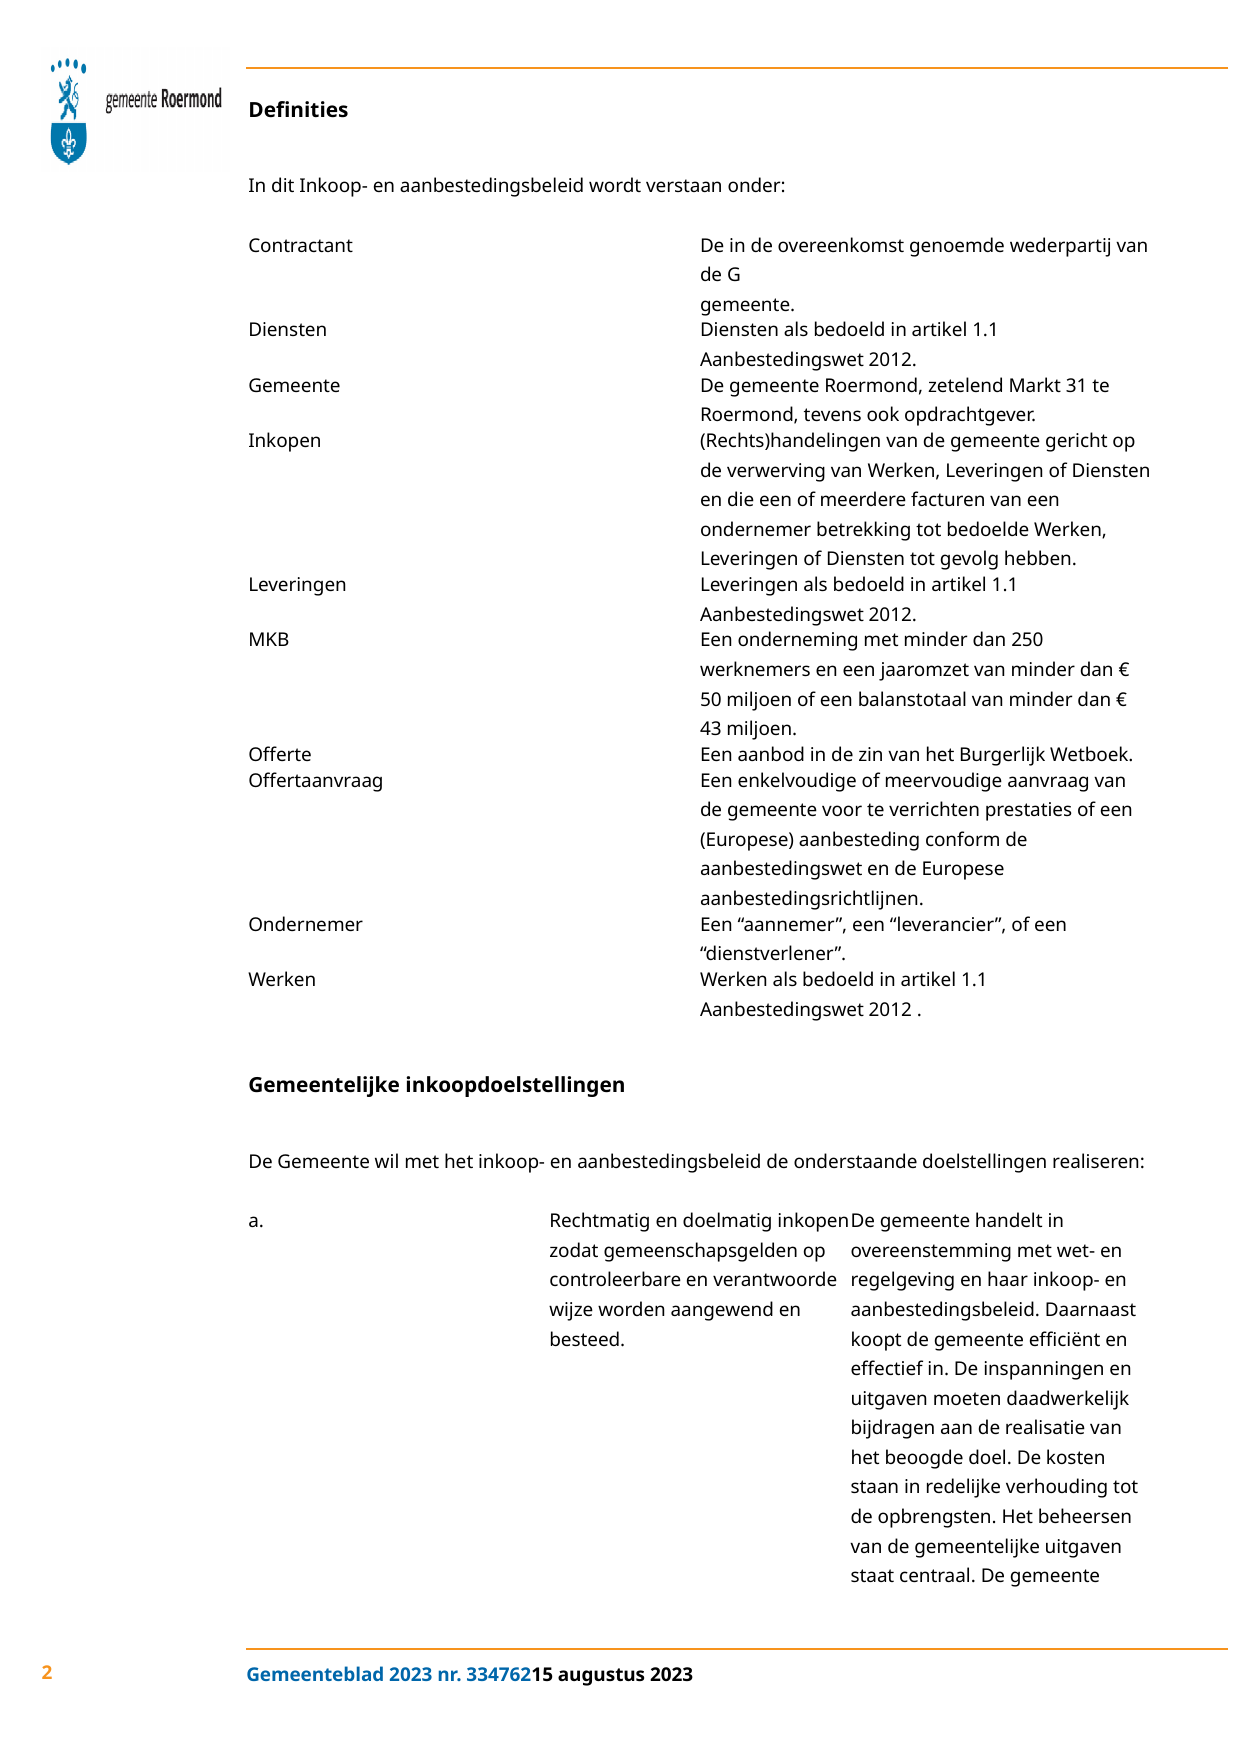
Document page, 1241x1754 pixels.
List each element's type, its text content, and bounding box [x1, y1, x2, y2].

table_cell Offerte [248, 741, 700, 767]
table_cell Ondernemer [248, 911, 700, 966]
table_header Contractant [248, 232, 700, 317]
table_header De gemeente handelt in overeenstemming met wet- en regelgeving en haar inkoop- en aanbestedingsbeleid. Daarnaast koopt de gemeente efficiënt en effectief in. De inspanningen en uitgaven moeten daadwerkelijk bijdragen aan de realisatie van het beoogde doel. De kosten staan in redelijke verhouding tot de opbrengsten. Het beheersen van de gemeentelijke uitgaven staat centraal. De gemeente [850, 1208, 1152, 1588]
table_cell Leveringen [248, 571, 700, 627]
table_cell Een “aannemer”, een “leverancier”, of een “dienstverlener”. [700, 911, 1152, 966]
table_header a. [248, 1208, 549, 1588]
table_cell Een onderneming met minder dan 250 werknemers en een jaaromzet van minder dan € 50 miljoen of een balanstotaal van minder dan € 43 miljoen. [700, 627, 1152, 741]
table_cell De gemeente Roermond, zetelend Markt 31 te Roermond, tevens ook opdrachtgever. [700, 372, 1152, 427]
table_cell Werken als bedoeld in artikel 1.1 Aanbestedingswet 2012 . [700, 966, 1152, 1022]
text Gemeentelijke inkoopdoelstellingen [248, 1070, 1152, 1099]
text De Gemeente wil met het inkoop- en aanbestedingsbeleid de onderstaande doelstellingen realiseren: [248, 1148, 1152, 1174]
table_cell Een enkelvoudige of meervoudige aanvraag van de gemeente voor te verrichten prestaties of een (Europese) aanbesteding conform de aanbestedingswet en de Europese aanbestedingsrichtlijnen. [700, 767, 1152, 911]
table_cell Werken [248, 966, 700, 1022]
table_cell Offertaanvraag [248, 767, 700, 911]
picture [41, 47, 231, 172]
table_cell Diensten [248, 317, 700, 372]
table_cell Een aanbod in de zin van het Burgerlijk Wetboek. [700, 741, 1152, 767]
text Definities [248, 95, 1152, 123]
table_cell MKB [248, 627, 700, 741]
table_header De in de overeenkomst genoemde wederpartij van de G gemeente. [700, 232, 1152, 317]
table_cell Inkopen [248, 427, 700, 571]
table_cell (Rechts)handelingen van de gemeente gericht op de verwerving van Werken, Leveringen of Diensten en die een of meerdere facturen van een ondernemer betrekking tot bedoelde Werken, Leveringen of Diensten tot gevolg hebben. [700, 427, 1152, 571]
table_cell Diensten als bedoeld in artikel 1.1 Aanbestedingswet 2012. [700, 317, 1152, 372]
table_cell Gemeente [248, 372, 700, 427]
text In dit Inkoop- en aanbestedingsbeleid wordt verstaan onder: [248, 172, 1152, 198]
table_cell Leveringen als bedoeld in artikel 1.1 Aanbestedingswet 2012. [700, 571, 1152, 627]
table_header Rechtmatig en doelmatig inkopen zodat gemeenschapsgelden op controleerbare en verantwoorde wijze worden aangewend en besteed. [549, 1208, 850, 1588]
